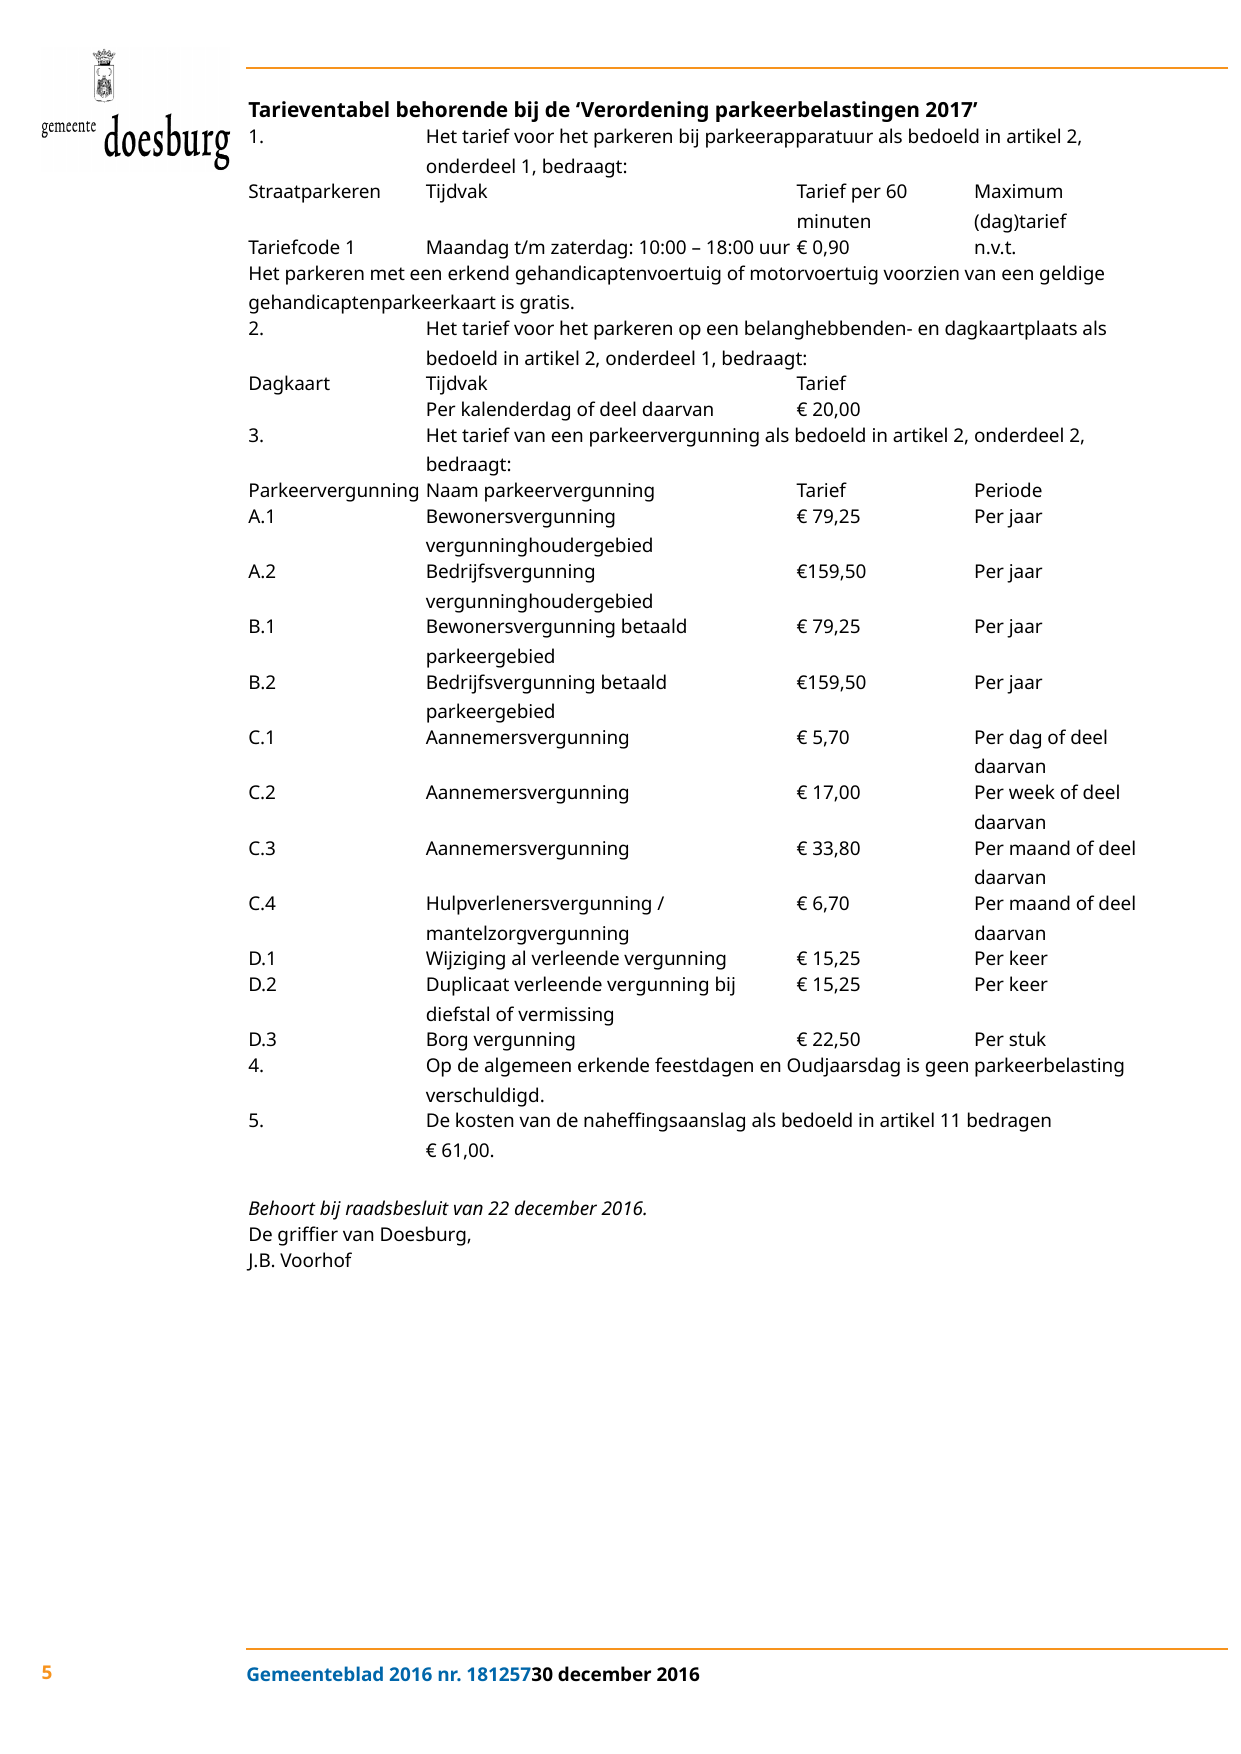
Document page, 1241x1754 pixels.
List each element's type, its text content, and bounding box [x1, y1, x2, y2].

table_cell Maandag t/m zaterdag: 10:00 – 18:00 uur [426, 234, 796, 260]
table_cell € 22,50 [796, 1026, 974, 1052]
table_cell Periode [974, 477, 1152, 503]
table_cell Wijziging al verleende vergunning [426, 945, 796, 971]
table_cell Dagkaart [248, 370, 426, 396]
table_cell C.1 [248, 724, 426, 779]
table_cell € 5,70 [796, 724, 974, 779]
table_cell € 79,25 [796, 503, 974, 558]
table_cell Borg vergunning [426, 1026, 796, 1052]
table_cell € 6,70 [796, 890, 974, 945]
table_cell Per maand of deel daarvan [974, 890, 1152, 945]
table_cell Het parkeren met een erkend gehandicaptenvoertuig of motorvoertuig voorzien van een geldige gehandicaptenparkeerkaart is gratis. [248, 260, 1152, 315]
table_cell € 0,90 [796, 234, 974, 260]
table_header 1. [248, 124, 426, 179]
table_cell Tarief per 60 minuten [796, 179, 974, 234]
table_cell Straatparkeren [248, 179, 426, 234]
table_cell € 20,00 [796, 396, 974, 422]
table_cell € 79,25 [796, 614, 974, 669]
table_cell A.1 [248, 503, 426, 558]
table_cell B.2 [248, 669, 426, 724]
table_cell D.2 [248, 971, 426, 1026]
table_cell Per dag of deel daarvan [974, 724, 1152, 779]
text De griffier van Doesburg, [248, 1221, 1152, 1247]
picture [41, 47, 231, 172]
table_cell Tarief [796, 477, 974, 503]
table_cell Per keer [974, 971, 1152, 1026]
table_cell Maximum (dag)tarief [974, 179, 1152, 234]
table_cell Tijdvak [426, 370, 796, 396]
table_cell Per maand of deel daarvan [974, 835, 1152, 890]
table_cell C.3 [248, 835, 426, 890]
table_cell Per week of deel daarvan [974, 780, 1152, 835]
table_cell €159,50 [796, 558, 974, 613]
table_cell Per jaar [974, 614, 1152, 669]
table_cell € 15,25 [796, 971, 974, 1026]
table_cell Aannemersvergunning [426, 780, 796, 835]
table_cell B.1 [248, 614, 426, 669]
table_cell 5. [248, 1108, 426, 1163]
table_cell Per stuk [974, 1026, 1152, 1052]
table_cell Op de algemeen erkende feestdagen en Oudjaarsdag is geen parkeerbelasting verschuldigd. [426, 1052, 1152, 1107]
table_cell € 17,00 [796, 780, 974, 835]
table_cell Het tarief voor het parkeren op een belanghebbenden- en dagkaartplaats als bedoeld in artikel 2, onderdeel 1, bedraagt: [426, 315, 1152, 370]
table_cell Tijdvak [426, 179, 796, 234]
table_cell D.3 [248, 1026, 426, 1052]
table_cell n.v.t. [974, 234, 1152, 260]
table_cell Aannemersvergunning [426, 724, 796, 779]
text Behoort bij raadsbesluit van 22 december 2016. [248, 1196, 1152, 1221]
table_cell 3. [248, 422, 426, 477]
table_cell Per keer [974, 945, 1152, 971]
table_cell 2. [248, 315, 426, 370]
table_cell Bedrijfsvergunning vergunninghoudergebied [426, 558, 796, 613]
text Tarieventabel behorende bij de ‘Verordening parkeerbelastingen 2017’ [248, 95, 1152, 123]
table_cell C.4 [248, 890, 426, 945]
table_cell Bewonersvergunning vergunninghoudergebied [426, 503, 796, 558]
table_cell Hulpverlenersvergunning / mantelzorgvergunning [426, 890, 796, 945]
table_cell C.2 [248, 780, 426, 835]
table_cell Tarief [796, 370, 974, 396]
table_cell Naam parkeervergunning [426, 477, 796, 503]
table_cell D.1 [248, 945, 426, 971]
table_cell Aannemersvergunning [426, 835, 796, 890]
table_cell [248, 396, 426, 422]
table_cell Tariefcode 1 [248, 234, 426, 260]
table_cell Bewonersvergunning betaald parkeergebied [426, 614, 796, 669]
table_cell Parkeervergunning [248, 477, 426, 503]
table_cell € 15,25 [796, 945, 974, 971]
table_cell Per kalenderdag of deel daarvan [426, 396, 796, 422]
table_cell [974, 396, 1152, 422]
table_cell Bedrijfsvergunning betaald parkeergebied [426, 669, 796, 724]
table_cell € 33,80 [796, 835, 974, 890]
table_cell €159,50 [796, 669, 974, 724]
table_cell Per jaar [974, 558, 1152, 613]
table_header Het tarief voor het parkeren bij parkeerapparatuur als bedoeld in artikel 2, onderdeel 1, bedraagt: [426, 124, 1152, 179]
table_cell Het tarief van een parkeervergunning als bedoeld in artikel 2, onderdeel 2, bedraagt: [426, 422, 1152, 477]
table_cell De kosten van de naheffingsaanslag als bedoeld in artikel 11 bedragen € 61,00. [426, 1108, 1152, 1163]
table_cell Per jaar [974, 669, 1152, 724]
table_cell Duplicaat verleende vergunning bij diefstal of vermissing [426, 971, 796, 1026]
table_cell 4. [248, 1052, 426, 1107]
table_cell Per jaar [974, 503, 1152, 558]
table_cell A.2 [248, 558, 426, 613]
text J.B. Voorhof [248, 1247, 1152, 1273]
table_cell [974, 370, 1152, 396]
